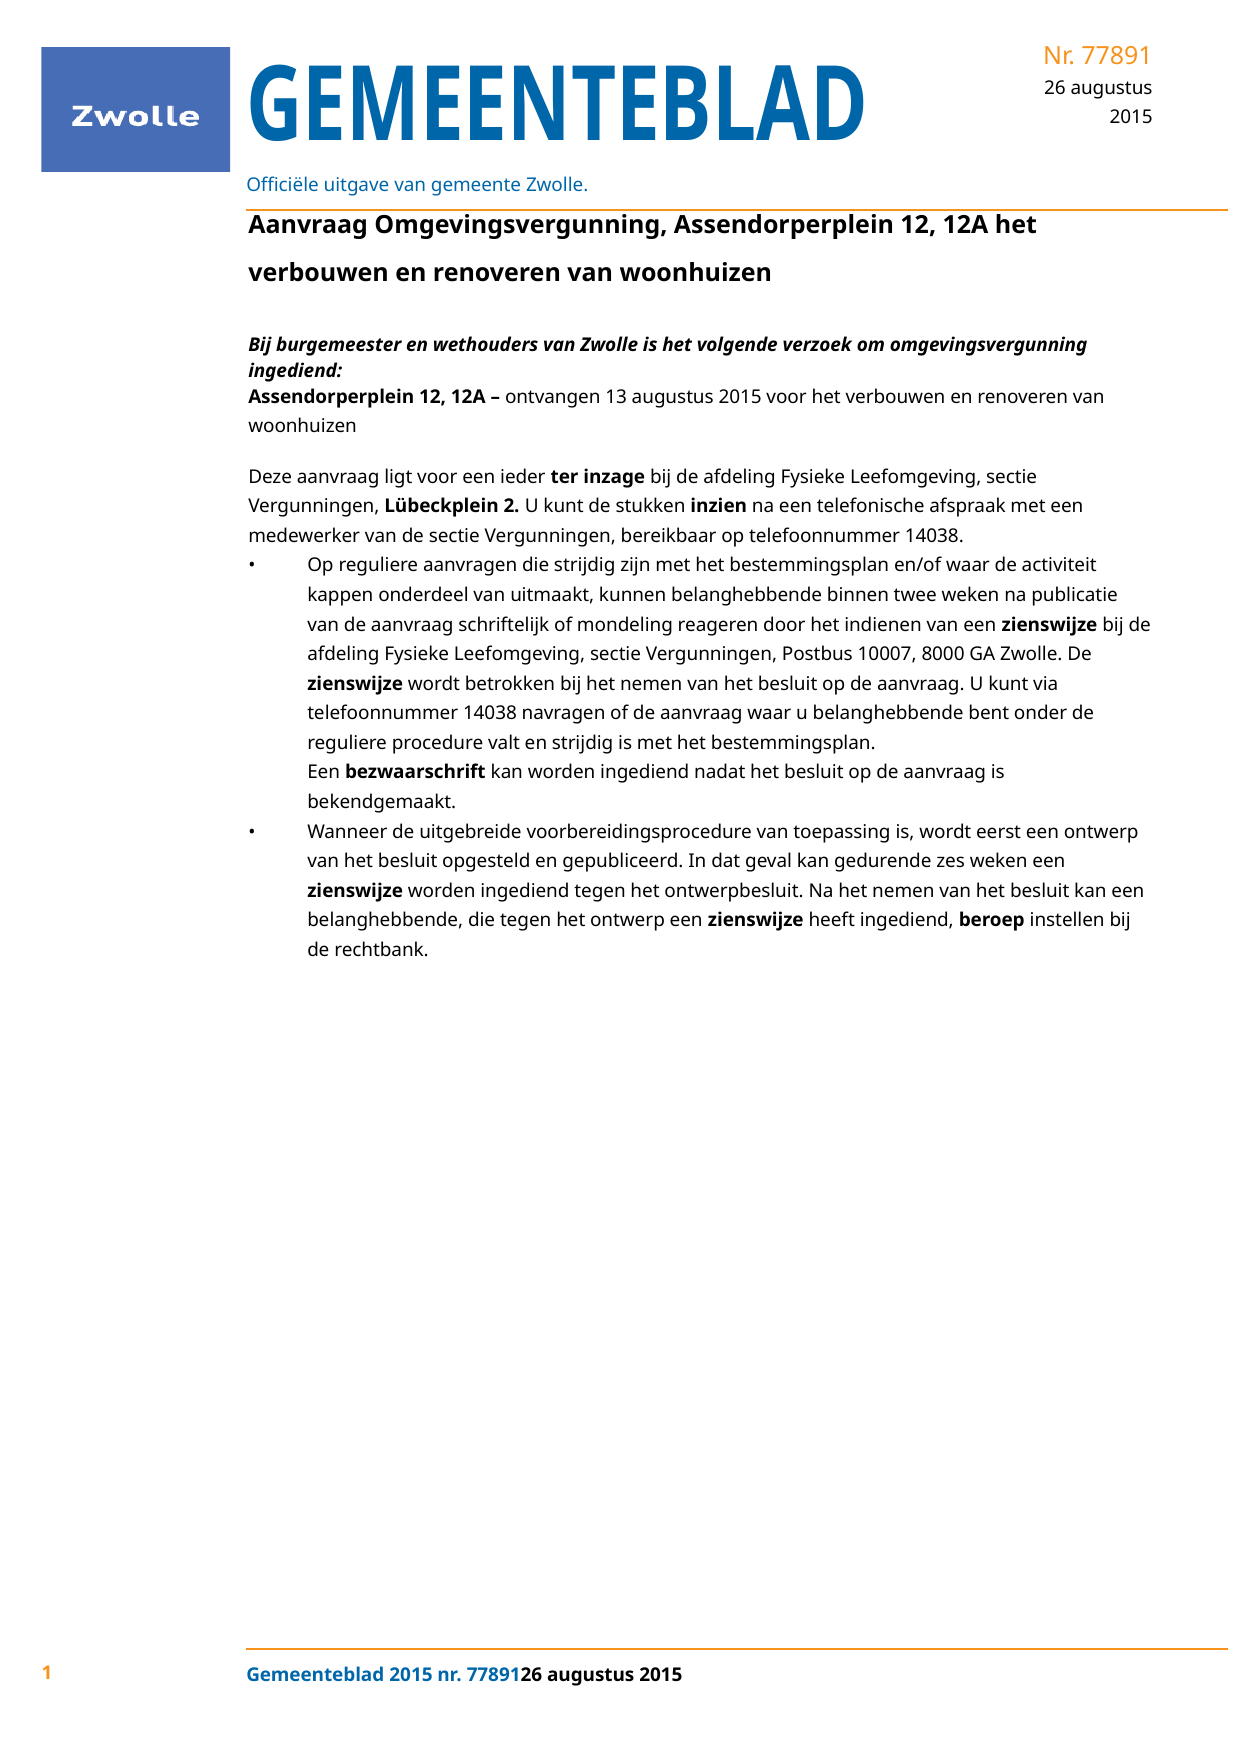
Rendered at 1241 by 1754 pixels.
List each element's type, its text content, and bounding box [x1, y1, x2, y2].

picture [41, 47, 231, 172]
text Deze aanvraag ligt voor een ieder ter inzage bij de afdeling Fysieke Leefomgeving, sectie Vergunningen, Lübeckplein 2. U kunt de stukken inzien na een telefonische afspraak met een medewerker van de sectie Vergunningen, bereikbaar op telefoonnummer 14038. [248, 463, 1152, 548]
list Een bezwaarschrift kan worden ingediend nadat het besluit op de aanvraag is bekendgemaakt. [248, 759, 1152, 814]
text Assendorperplein 12, 12A – ontvangen 13 augustus 2015 voor het verbouwen en renoveren van woonhuizen [248, 383, 1152, 438]
text Bij burgemeester en wethouders van Zwolle is het volgende verzoek om omgevingsvergunning ingediend: [248, 331, 1152, 383]
list Op reguliere aanvragen die strijdig zijn met het bestemmingsplan en/of waar de activiteit kappen onderdeel van uitmaakt, kunnen belanghebbende binnen twee weken na publicatie van de aanvraag schriftelijk of mondeling reageren door het indienen van een zienswijze bij de afdeling Fysieke Leefomgeving, sectie Vergunningen, Postbus 10007, 8000 GA Zwolle. De zienswijze wordt betrokken bij het nemen van het besluit op de aanvraag. U kunt via telefoonnummer 14038 navragen of de aanvraag waar u belanghebbende bent onder de reguliere procedure valt en strijdig is met het bestemmingsplan. [248, 552, 1152, 755]
list Wanneer de uitgebreide voorbereidingsprocedure van toepassing is, wordt eerst een ontwerp van het besluit opgesteld en gepubliceerd. In dat geval kan gedurende zes weken een zienswijze worden ingediend tegen het ontwerpbesluit. Na het nemen van het besluit kan een belanghebbende, die tegen het ontwerp een zienswijze heeft ingediend, beroep instellen bij de rechtbank. [248, 818, 1152, 962]
text Aanvraag Omgevingsvergunning, Assendorperplein 12, 12A het verbouwen en renoveren van woonhuizen [248, 211, 1152, 288]
